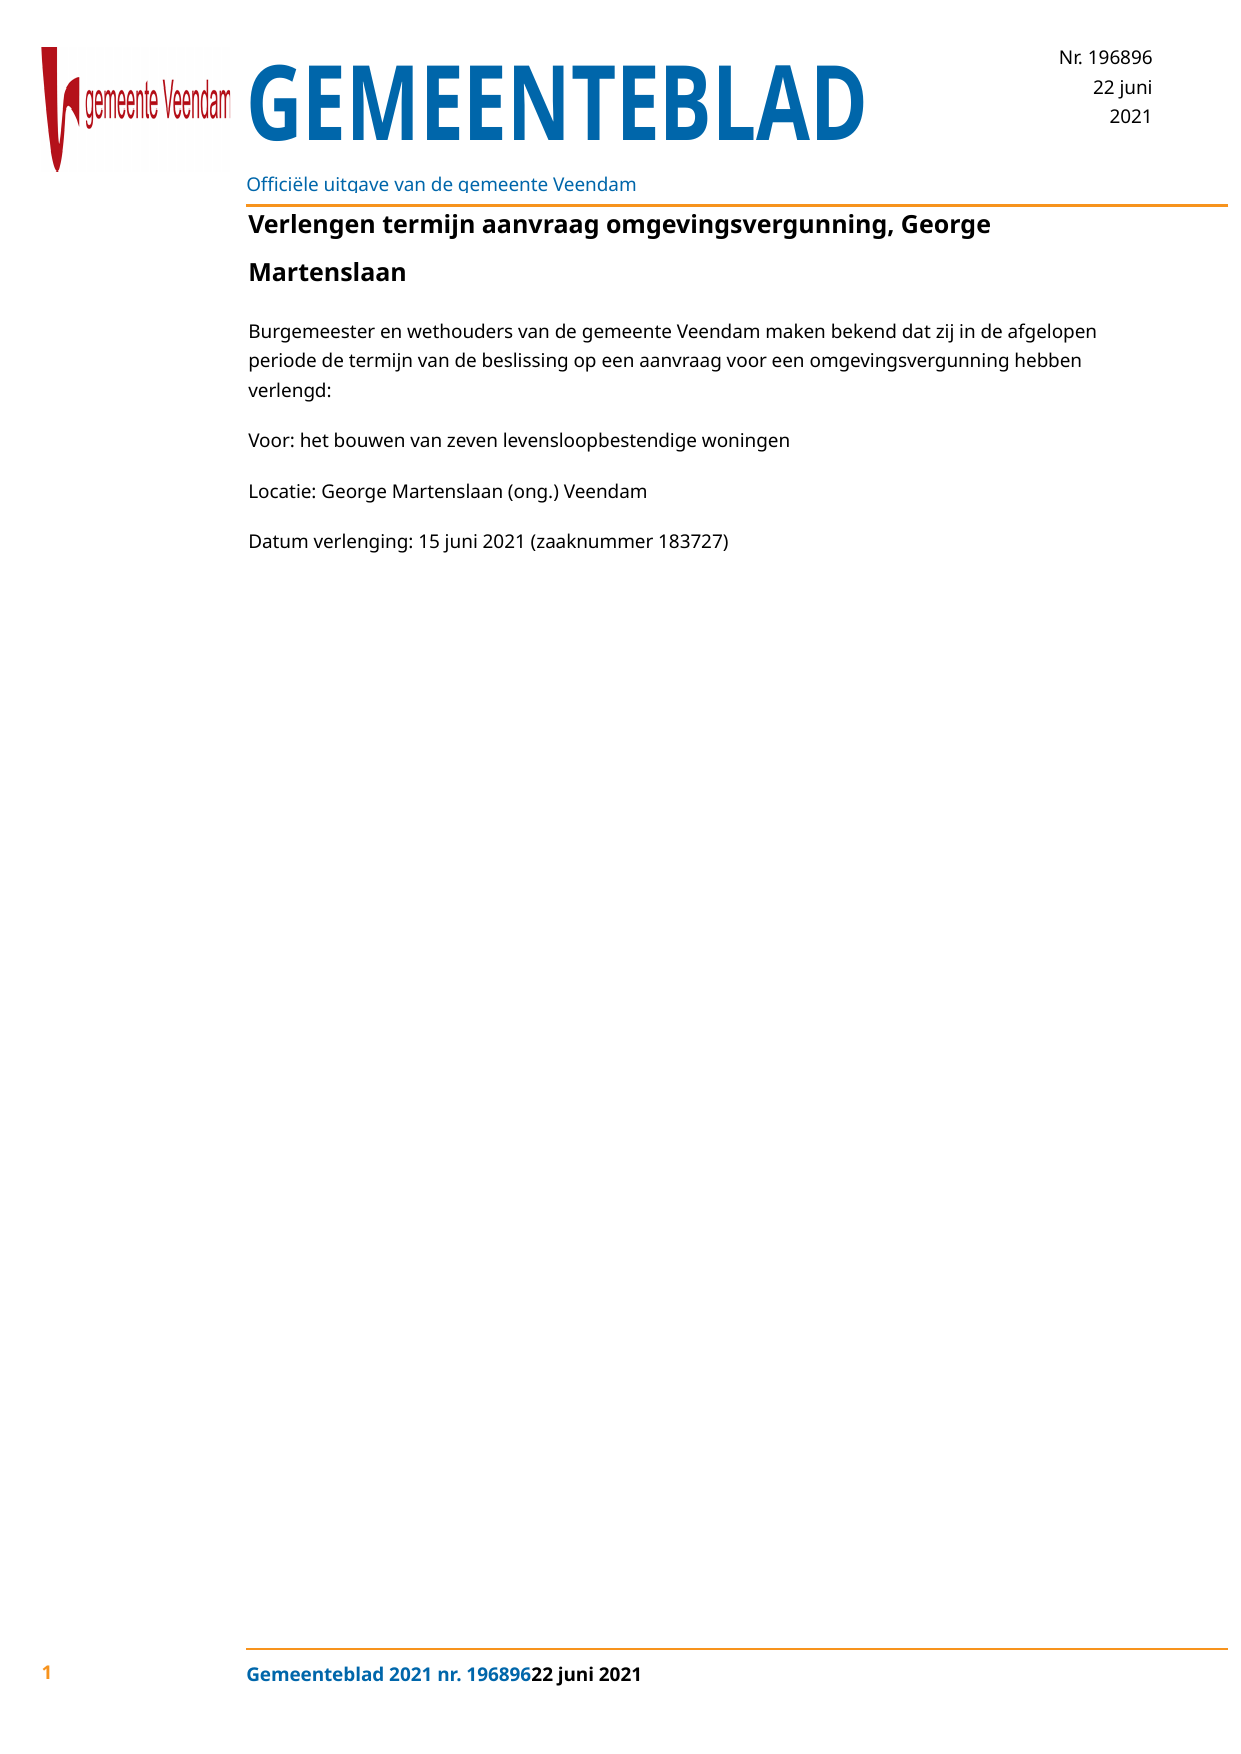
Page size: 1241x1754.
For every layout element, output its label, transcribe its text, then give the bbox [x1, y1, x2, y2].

text Locatie: George Martenslaan (ong.) Veendam [248, 478, 1152, 504]
text Verlengen termijn aanvraag omgevingsvergunning, George Martenslaan [248, 207, 1152, 288]
text Datum verlenging: 15 juni 2021 (zaaknummer 183727) [248, 528, 1152, 554]
text Voor: het bouwen van zeven levensloopbestendige woningen [248, 427, 1152, 453]
picture [41, 47, 231, 172]
text Burgemeester en wethouders van de gemeente Veendam maken bekend dat zij in de afgelopen periode de termijn van de beslissing op een aanvraag voor een omgevingsvergunning hebben verlengd: [248, 318, 1152, 403]
